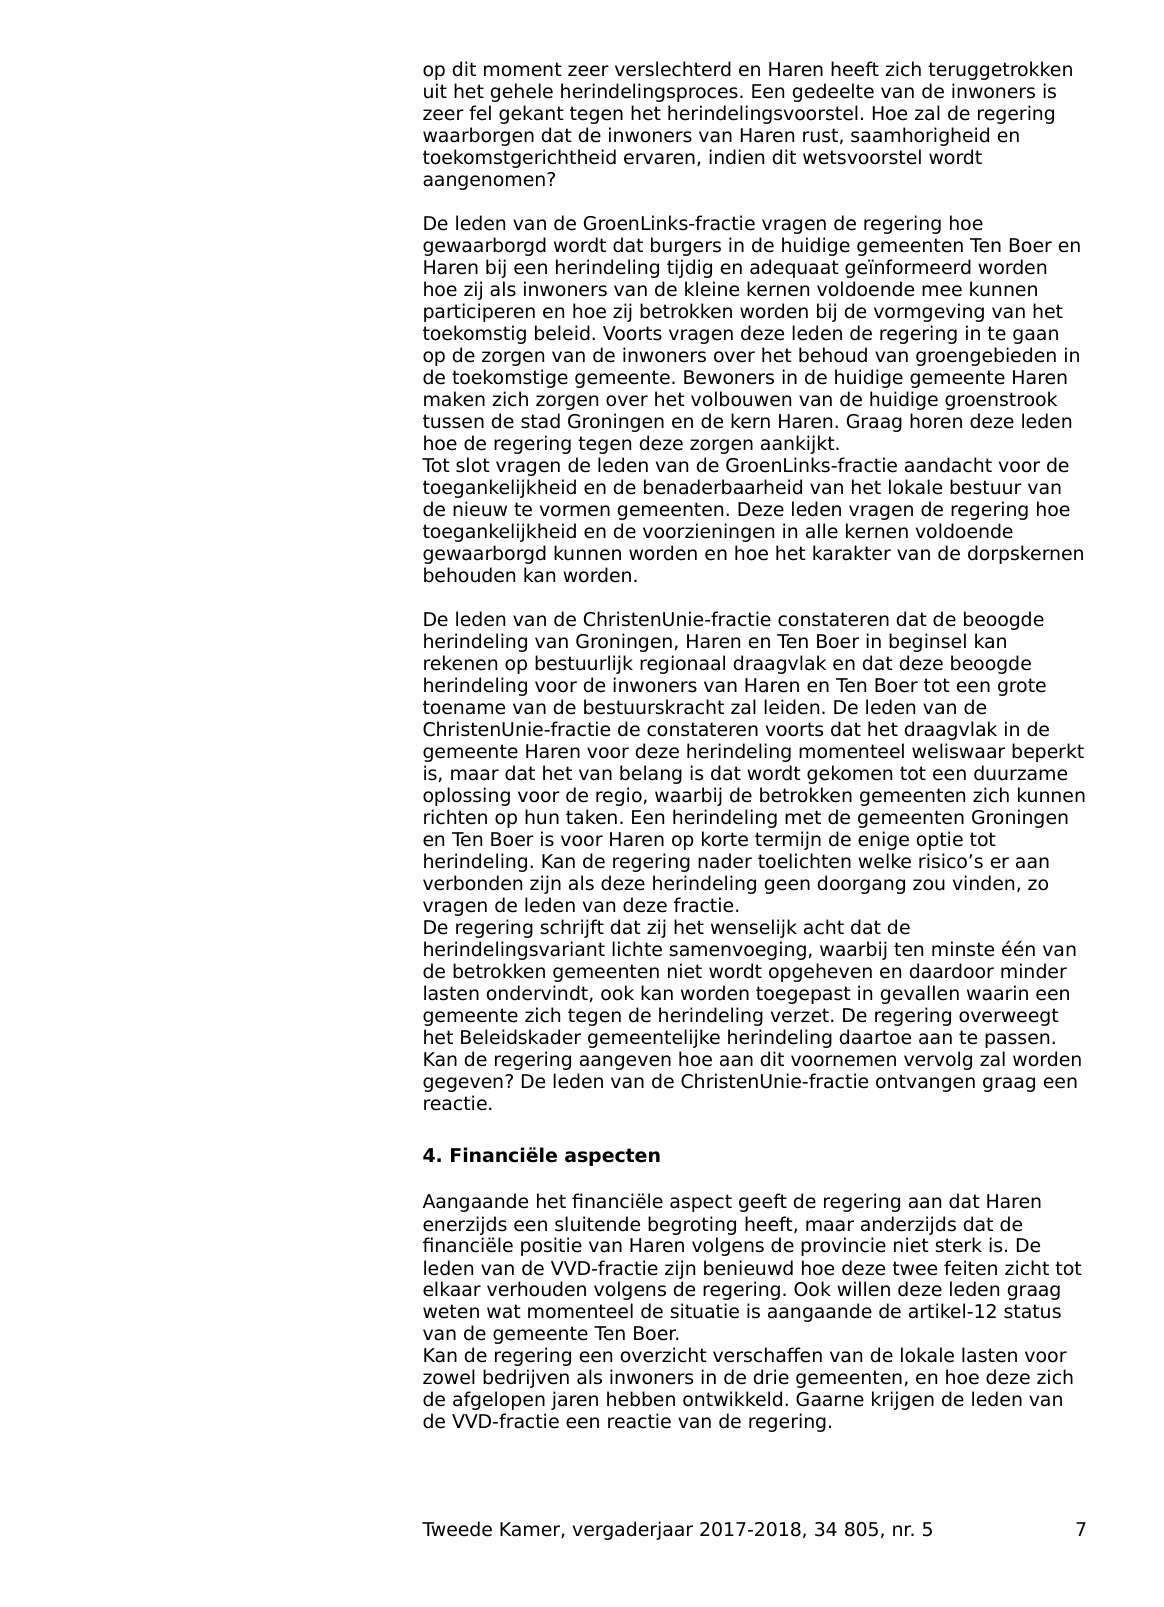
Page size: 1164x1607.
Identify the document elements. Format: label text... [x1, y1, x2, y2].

subtitle 4. Financiële aspecten [422, 1144, 1087, 1166]
text Kan de regering een overzicht verschaffen van de lokale lasten voor zowel bedrijven als inwoners in de drie gemeenten, en hoe deze zich de afgelopen jaren hebben ontwikkeld. Gaarne krijgen de leden van de VVD-fractie een reactie van de regering. [422, 1345, 1087, 1433]
text Aangaande het financiële aspect geeft de regering aan dat Haren enerzijds een sluitende begroting heeft, maar anderzijds dat de financiële positie van Haren volgens de provincie niet sterk is. De leden van de VVD-fractie zijn benieuwd hoe deze twee feiten zicht tot elkaar verhouden volgens de regering. Ook willen deze leden graag weten wat momenteel de situatie is aangaande de artikel-12 status van de gemeente Ten Boer. [422, 1191, 1087, 1345]
text op dit moment zeer verslechterd en Haren heeft zich teruggetrokken uit het gehele herindelingsproces. Een gedeelte van de inwoners is zeer fel gekant tegen het herindelingsvoorstel. Hoe zal de regering waarborgen dat de inwoners van Haren rust, saamhorigheid en toekomstgerichtheid ervaren, indien dit wetsvoorstel wordt aangenomen? [422, 59, 1087, 191]
text De regering schrijft dat zij het wenselijk acht dat de herindelingsvariant lichte samenvoeging, waarbij ten minste één van de betrokken gemeenten niet wordt opgeheven en daardoor minder lasten ondervindt, ook kan worden toegepast in gevallen waarin een gemeente zich tegen de herindeling verzet. De regering overweegt het Beleidskader gemeentelijke herindeling daartoe aan te passen. Kan de regering aangeven hoe aan dit voornemen vervolg zal worden gegeven? De leden van de ChristenUnie-fractie ontvangen graag een reactie. [422, 917, 1087, 1114]
text Tot slot vragen de leden van de GroenLinks-fractie aandacht voor de toegankelijkheid en de benaderbaarheid van het lokale bestuur van de nieuw te vormen gemeenten. Deze leden vragen de regering hoe toegankelijkheid en de voorzieningen in alle kernen voldoende gewaarborgd kunnen worden en hoe het karakter van de dorpskernen behouden kan worden. [422, 455, 1087, 587]
text De leden van de ChristenUnie-fractie constateren dat de beoogde herindeling van Groningen, Haren en Ten Boer in beginsel kan rekenen op bestuurlijk regionaal draagvlak en dat deze beoogde herindeling voor de inwoners van Haren en Ten Boer tot een grote toename van de bestuurskracht zal leiden. De leden van de ChristenUnie-fractie de constateren voorts dat het draagvlak in de gemeente Haren voor deze herindeling momenteel weliswaar beperkt is, maar dat het van belang is dat wordt gekomen tot een duurzame oplossing voor de regio, waarbij de betrokken gemeenten zich kunnen richten op hun taken. Een herindeling met de gemeenten Groningen en Ten Boer is voor Haren op korte termijn de enige optie tot herindeling. Kan de regering nader toelichten welke risico’s er aan verbonden zijn als deze herindeling geen doorgang zou vinden, zo vragen de leden van deze fractie. [422, 609, 1087, 917]
text De leden van de GroenLinks-fractie vragen de regering hoe gewaarborgd wordt dat burgers in de huidige gemeenten Ten Boer en Haren bij een herindeling tijdig en adequaat geïnformeerd worden hoe zij als inwoners van de kleine kernen voldoende mee kunnen participeren en hoe zij betrokken worden bij de vormgeving van het toekomstig beleid. Voorts vragen deze leden de regering in te gaan op de zorgen van de inwoners over het behoud van groengebieden in de toekomstige gemeente. Bewoners in de huidige gemeente Haren maken zich zorgen over het volbouwen van de huidige groenstrook tussen de stad Groningen en de kern Haren. Graag horen deze leden hoe de regering tegen deze zorgen aankijkt. [422, 213, 1087, 455]
